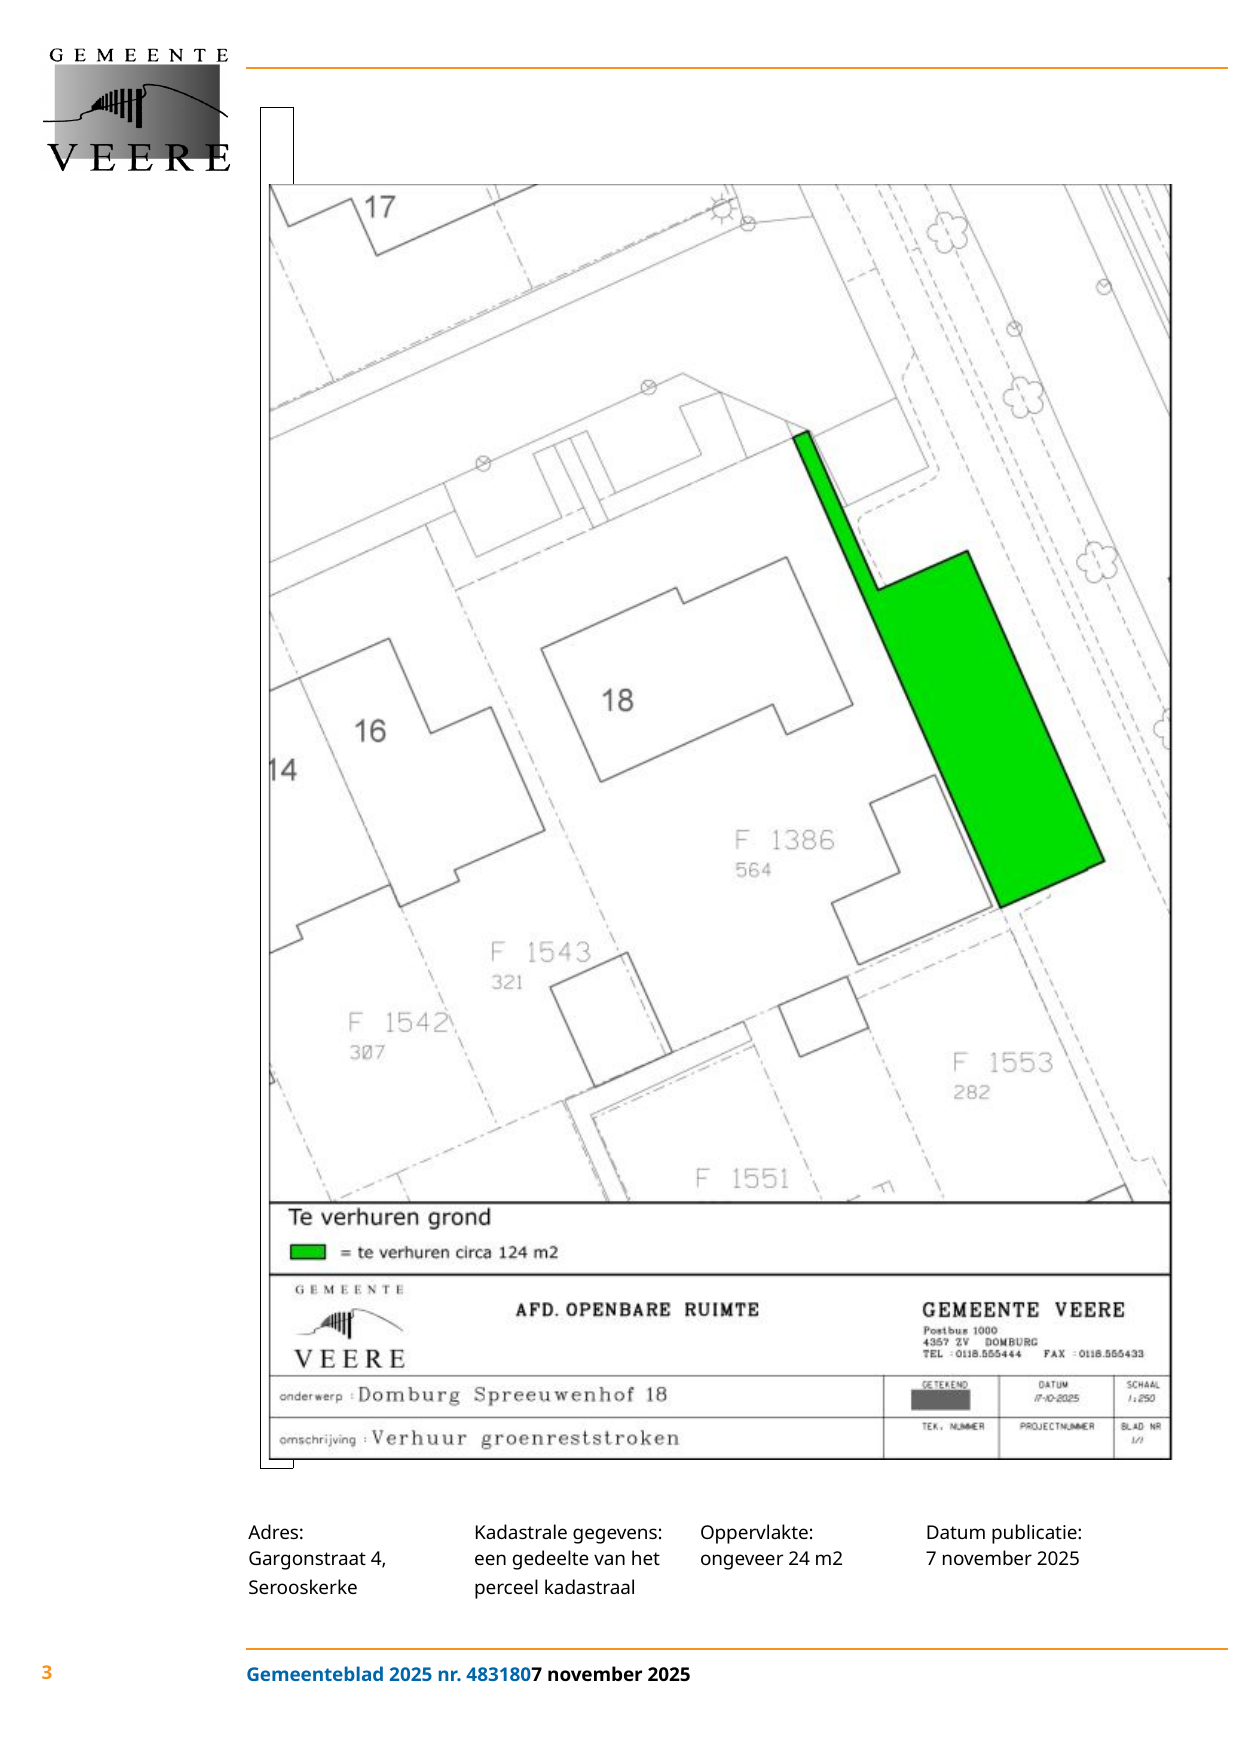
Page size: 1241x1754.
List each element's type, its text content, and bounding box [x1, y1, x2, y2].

table_cell Gargonstraat 4, Serooskerke [248, 1545, 474, 1600]
table_header Datum publicatie: [926, 1519, 1152, 1545]
table_cell 7 november 2025 [926, 1545, 1152, 1600]
table_header Kadastrale gegevens: [474, 1519, 700, 1545]
picture [41, 47, 231, 172]
table_header Oppervlakte: [700, 1519, 926, 1545]
table_header Adres: [248, 1519, 474, 1545]
picture [268, 184, 1173, 1460]
table_cell een gedeelte van het perceel kadastraal [474, 1545, 700, 1600]
table_cell ongeveer 24 m2 [700, 1545, 926, 1600]
